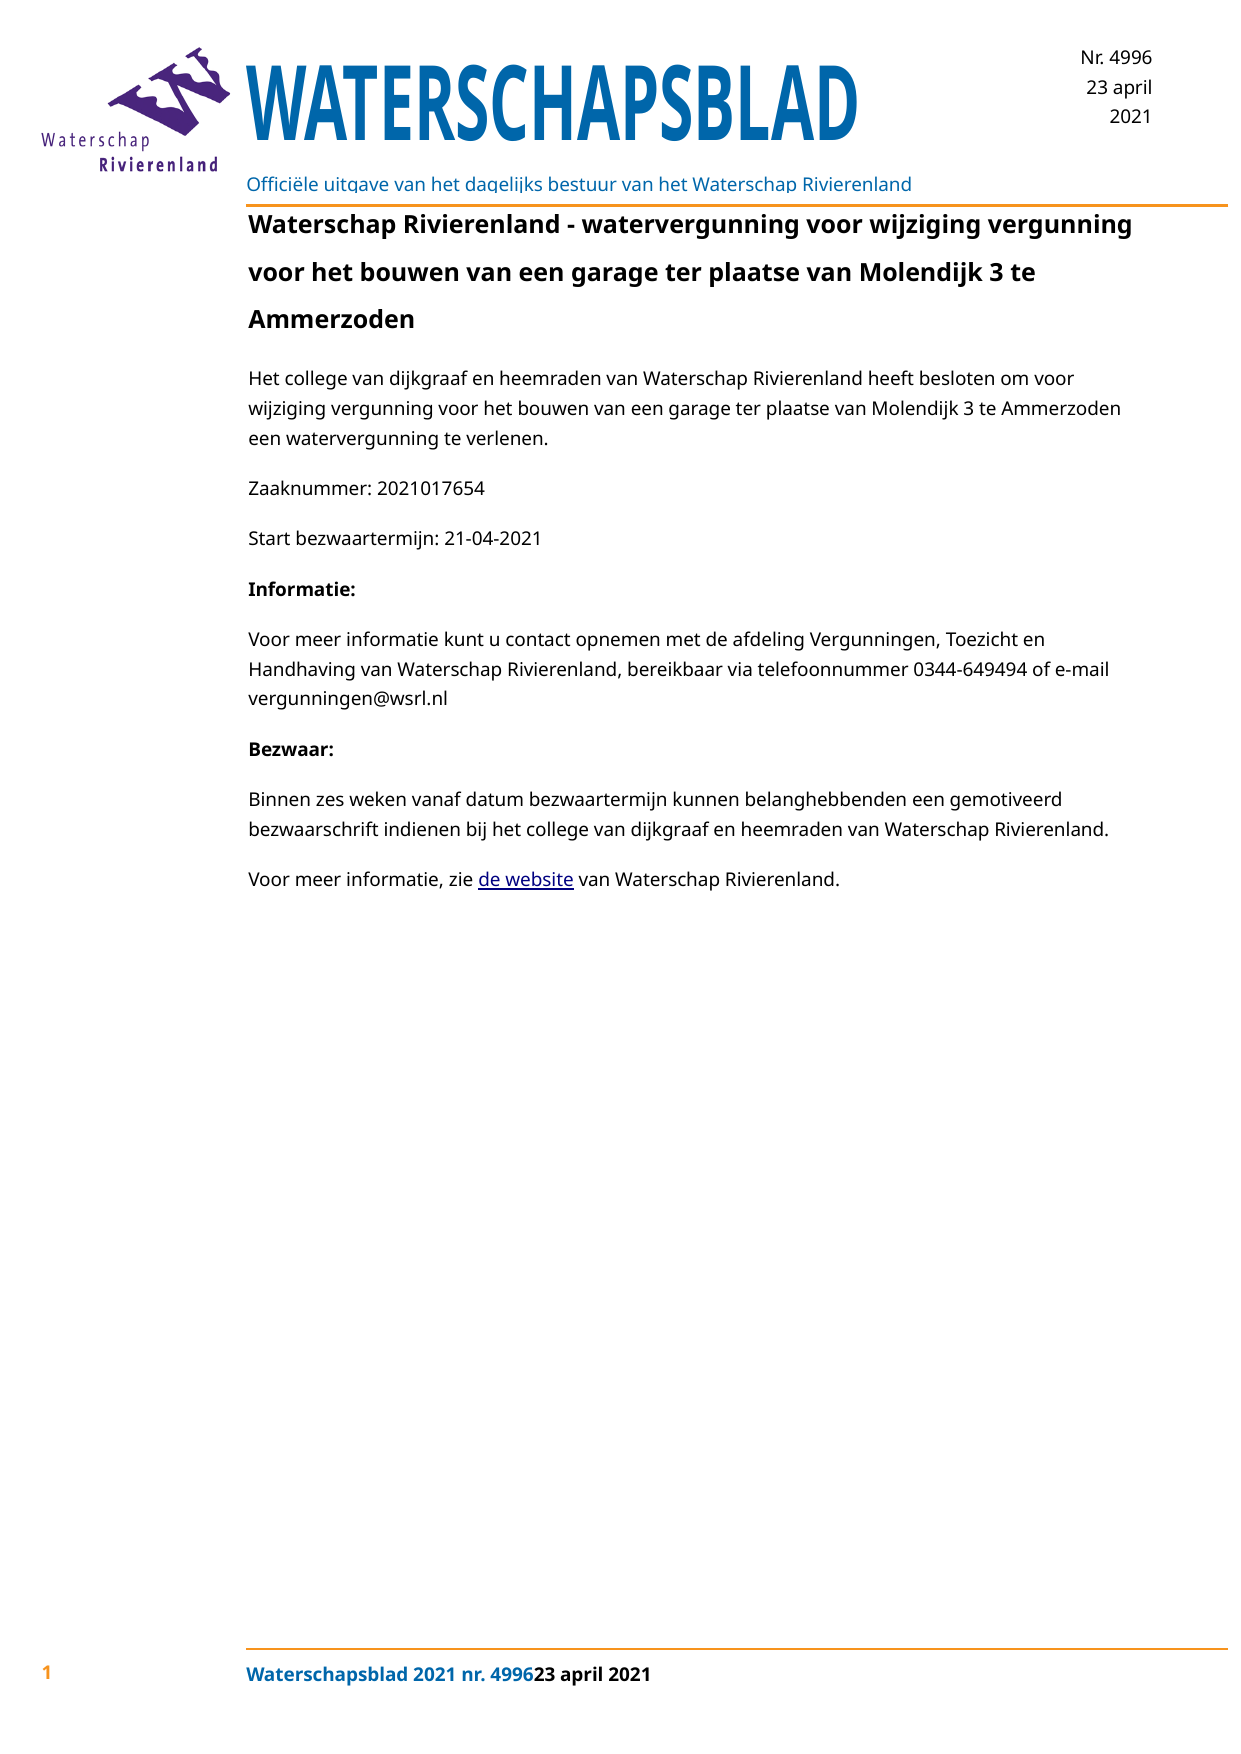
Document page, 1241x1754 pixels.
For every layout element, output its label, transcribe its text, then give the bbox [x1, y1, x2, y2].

text Voor meer informatie, zie de website van Waterschap Rivierenland. [248, 866, 1152, 892]
picture [41, 47, 231, 172]
text Waterschap Rivierenland - watervergunning voor wijziging vergunning voor het bouwen van een garage ter plaatse van Molendijk 3 te Ammerzoden [248, 207, 1152, 336]
text Het college van dijkgraaf en heemraden van Waterschap Rivierenland heeft besloten om voor wijziging vergunning voor het bouwen van een garage ter plaatse van Molendijk 3 te Ammerzoden een watervergunning te verlenen. [248, 366, 1152, 450]
text Informatie: [248, 576, 1152, 602]
text Start bezwaartermijn: 21-04-2021 [248, 526, 1152, 551]
text Binnen zes weken vanaf datum bezwaartermijn kunnen belanghebbenden een gemotiveerd bezwaarschrift indienen bij het college van dijkgraaf en heemraden van Waterschap Rivierenland. [248, 786, 1152, 842]
text Voor meer informatie kunt u contact opnemen met de afdeling Vergunningen, Toezicht en Handhaving van Waterschap Rivierenland, bereikbaar via telefoonnummer 0344-649494 of e-mail vergunningen@wsrl.nl [248, 626, 1152, 711]
text Zaaknummer: 2021017654 [248, 475, 1152, 501]
text Bezwaar: [248, 736, 1152, 762]
